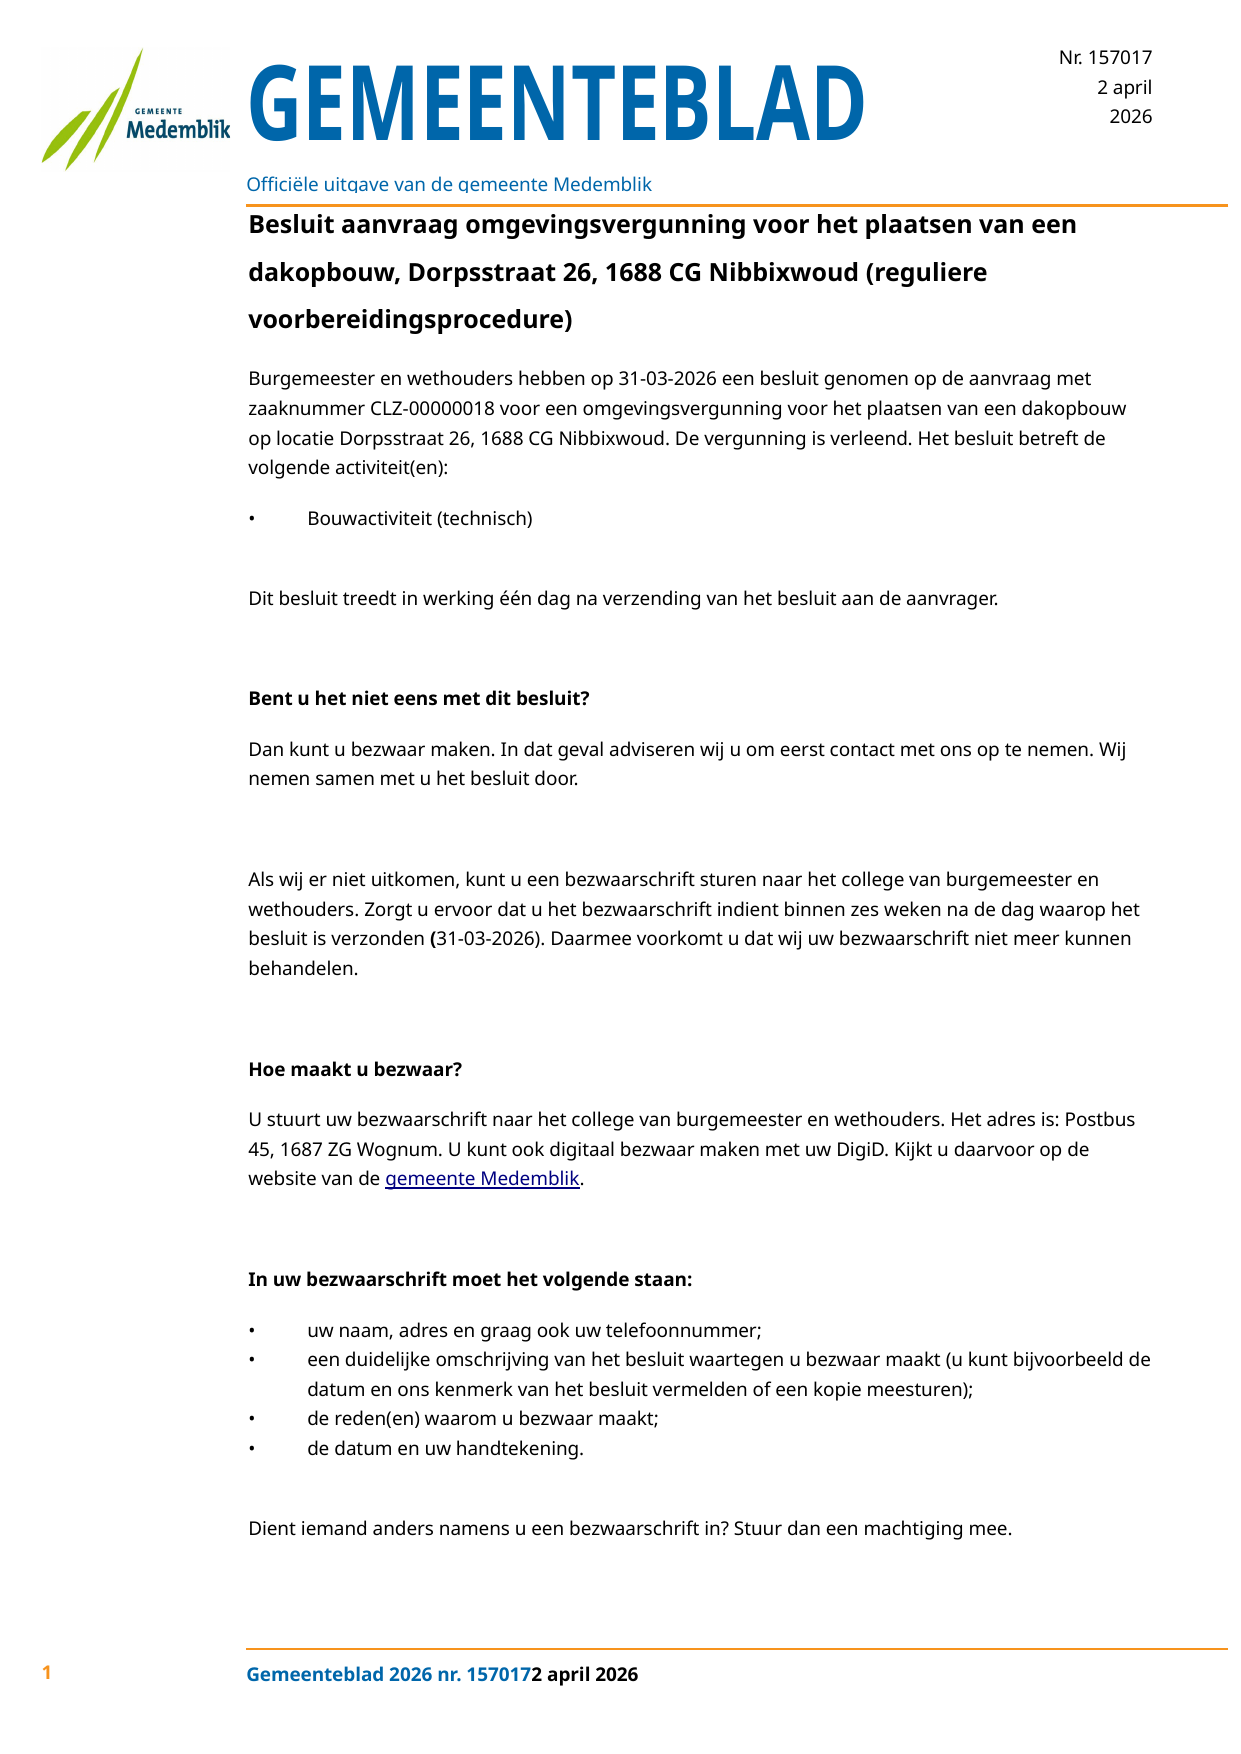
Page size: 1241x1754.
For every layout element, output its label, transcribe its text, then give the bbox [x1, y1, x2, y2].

list de datum en uw handtekening. [248, 1435, 1152, 1461]
text Bent u het niet eens met dit besluit? [248, 686, 1152, 711]
text Dit besluit treedt in werking één dag na verzending van het besluit aan de aanvrager. [248, 585, 1152, 610]
list uw naam, adres en graag ook uw telefoonnummer; [248, 1317, 1152, 1342]
text Hoe maakt u bezwaar? [248, 1056, 1152, 1082]
text U stuurt uw bezwaarschrift naar het college van burgemeester en wethouders. Het adres is: Postbus 45, 1687 ZG Wognum. U kunt ook digitaal bezwaar maken met uw DigiD. Kijkt u daarvoor op de website van de gemeente Medemblik. [248, 1106, 1152, 1191]
list de reden(en) waarom u bezwaar maakt; [248, 1406, 1152, 1431]
text Dient iemand anders namens u een bezwaarschrift in? Stuur dan een machtiging mee. [248, 1515, 1152, 1541]
text Besluit aanvraag omgevingsvergunning voor het plaatsen van een dakopbouw, Dorpsstraat 26, 1688 CG Nibbixwoud (reguliere voorbereidingsprocedure) [248, 207, 1152, 336]
list een duidelijke omschrijving van het besluit waartegen u bezwaar maakt (u kunt bijvoorbeeld de datum en ons kenmerk van het besluit vermelden of een kopie meesturen); [248, 1346, 1152, 1402]
text In uw bezwaarschrift moet het volgende staan: [248, 1266, 1152, 1292]
text Dan kunt u bezwaar maken. In dat geval adviseren wij u om eerst contact met ons op te nemen. Wij nemen samen met u het besluit door. [248, 736, 1152, 791]
list Bouwactiviteit (technisch) [248, 505, 1152, 530]
text Als wij er niet uitkomen, kunt u een bezwaarschrift sturen naar het college van burgemeester en wethouders. Zorgt u ervoor dat u het bezwaarschrift indient binnen zes weken na de dag waarop het besluit is verzonden (31-03-2026). Daarmee voorkomt u dat wij uw bezwaarschrift niet meer kunnen behandelen. [248, 866, 1152, 981]
picture [41, 47, 231, 172]
text Burgemeester en wethouders hebben op 31-03-2026 een besluit genomen op de aanvraag met zaaknummer CLZ-00000018 voor een omgevingsvergunning voor het plaatsen van een dakopbouw op locatie Dorpsstraat 26, 1688 CG Nibbixwoud. De vergunning is verleend. Het besluit betreft de volgende activiteit(en): [248, 366, 1152, 480]
